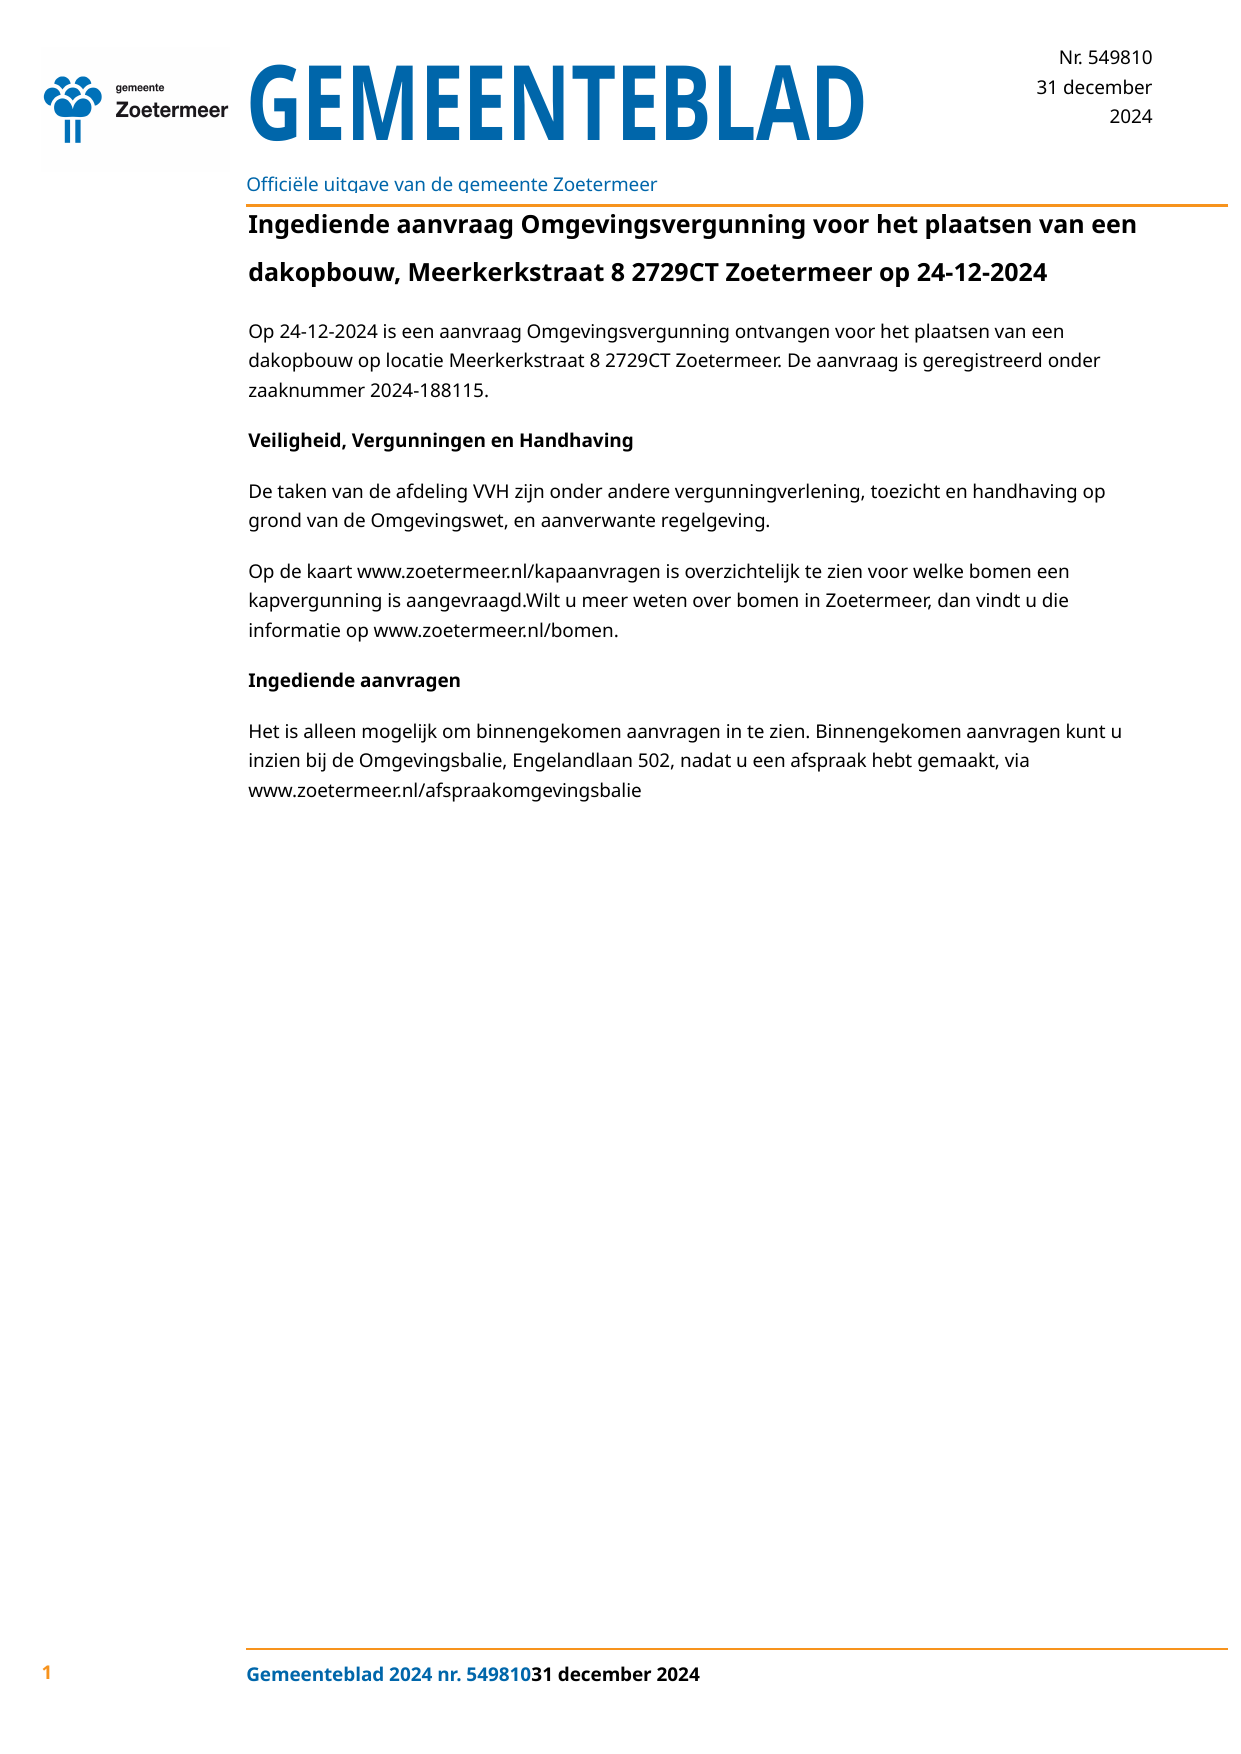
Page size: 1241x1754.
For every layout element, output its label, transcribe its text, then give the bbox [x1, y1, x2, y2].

text Ingediende aanvragen [248, 667, 1152, 693]
text Ingediende aanvraag Omgevingsvergunning voor het plaatsen van een dakopbouw, Meerkerkstraat 8 2729CT Zoetermeer op 24-12-2024 [248, 207, 1152, 288]
text De taken van de afdeling VVH zijn onder andere vergunningverlening, toezicht en handhaving op grond van de Omgevingswet, en aanverwante regelgeving. [248, 478, 1152, 533]
picture [41, 47, 231, 172]
text Het is alleen mogelijk om binnengekomen aanvragen in te zien. Binnengekomen aanvragen kunt u inzien bij de Omgevingsbalie, Engelandlaan 502, nadat u een afspraak hebt gemaakt, via www.zoetermeer.nl/afspraakomgevingsbalie [248, 718, 1152, 803]
text Op 24-12-2024 is een aanvraag Omgevingsvergunning ontvangen voor het plaatsen van een dakopbouw op locatie Meerkerkstraat 8 2729CT Zoetermeer. De aanvraag is geregistreerd onder zaaknummer 2024-188115. [248, 318, 1152, 403]
text Op de kaart www.zoetermeer.nl/kapaanvragen is overzichtelijk te zien voor welke bomen een kapvergunning is aangevraagd.Wilt u meer weten over bomen in Zoetermeer, dan vindt u die informatie op www.zoetermeer.nl/bomen. [248, 558, 1152, 643]
text Veiligheid, Vergunningen en Handhaving [248, 427, 1152, 453]
